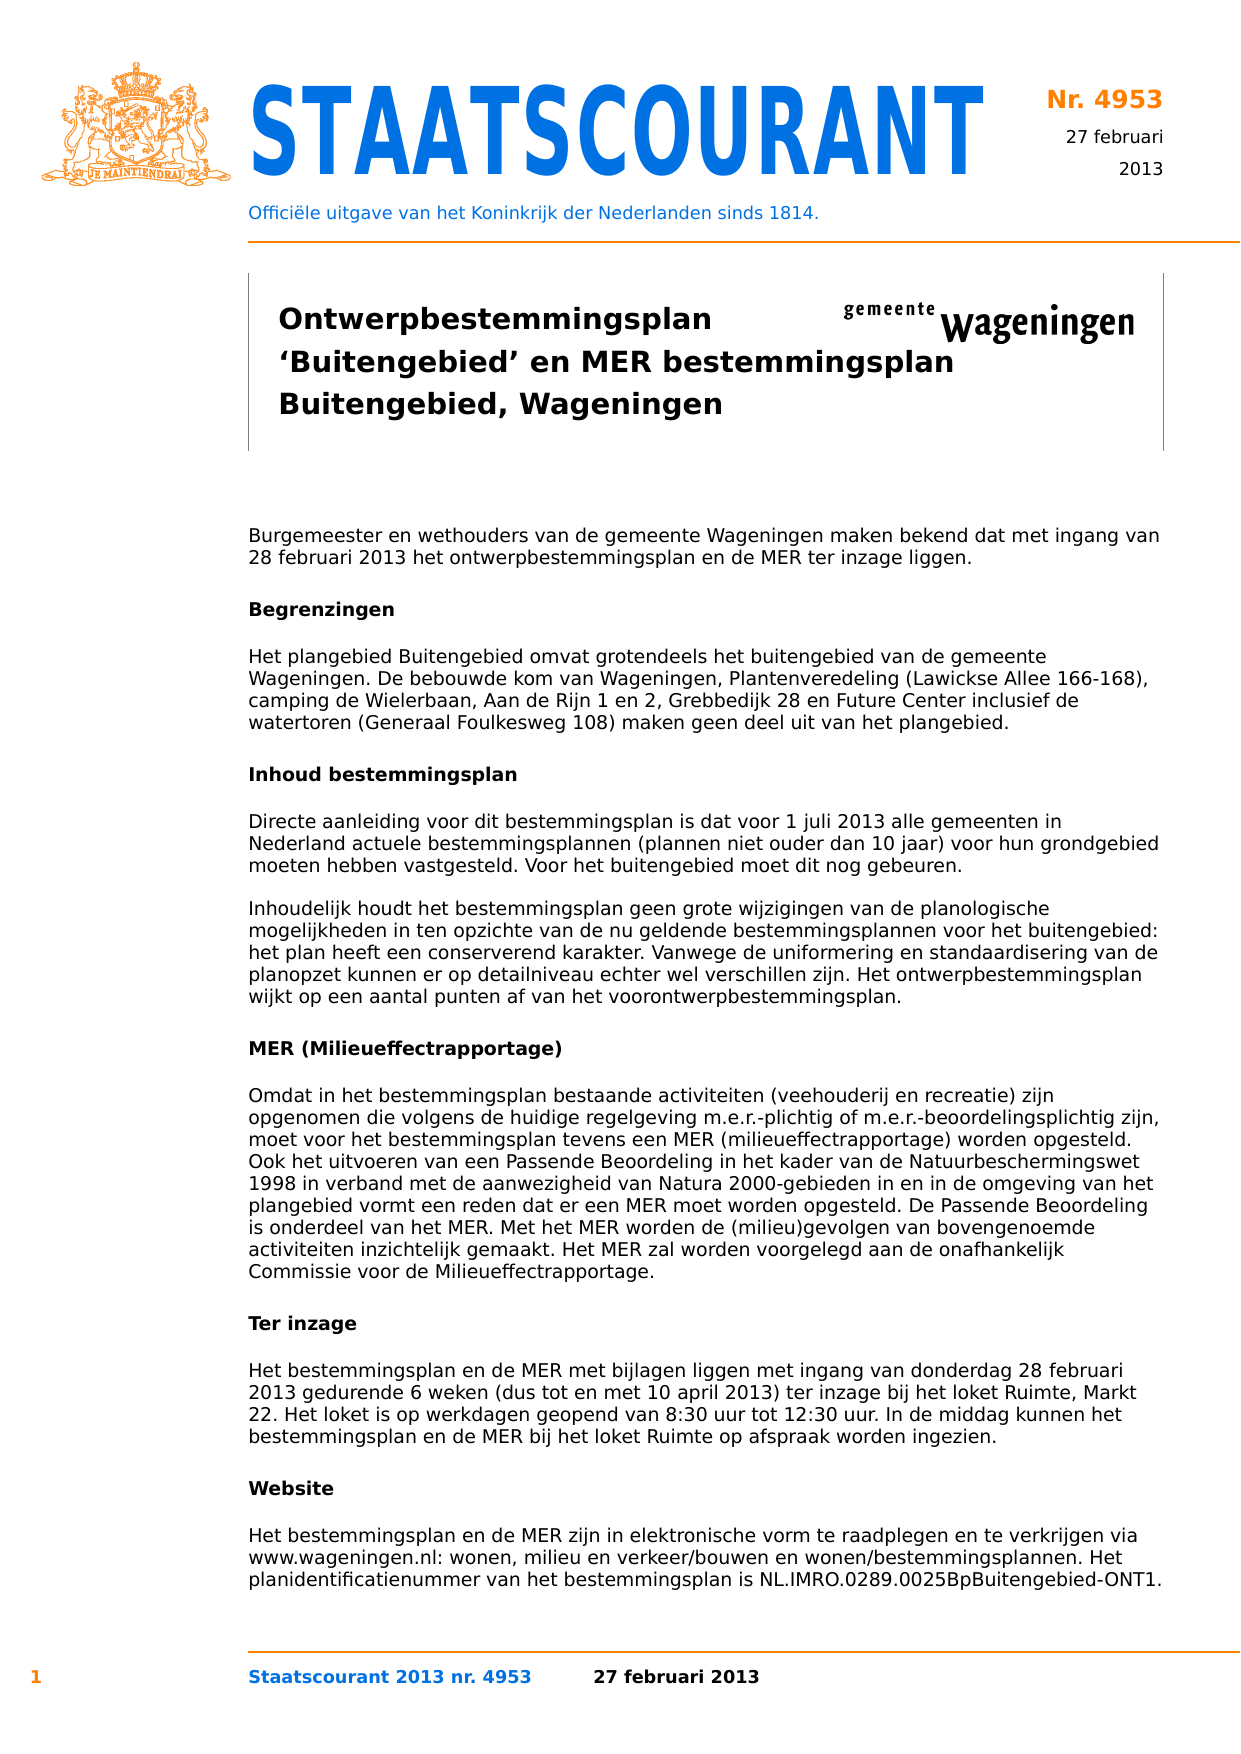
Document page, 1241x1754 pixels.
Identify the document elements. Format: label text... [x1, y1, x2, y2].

text Het bestemmingsplan en de MER met bijlagen liggen met ingang van donderdag 28 februari 2013 gedurende 6 weken (dus tot en met 10 april 2013) ter inzage bij het loket Ruimte, Markt 22. Het loket is op werkdagen geopend van 8:30 uur tot 12:30 uur. In de middag kunnen het bestemmingsplan en de MER bij het loket Ruimte op afspraak worden ingezien. [248, 1360, 1163, 1448]
table_header STAATSCOURANT [248, 62, 998, 203]
text Burgemeester en wethouders van de gemeente Wageningen maken bekend dat met ingang van 28 februari 2013 het ontwerpbestemmingsplan en de MER ter inzage liggen. [248, 525, 1163, 569]
subtitle MER (Milieueffectrapportage) [248, 1038, 1163, 1060]
picture [41, 62, 231, 186]
text Omdat in het bestemmingsplan bestaande activiteiten (veehouderij en recreatie) zijn opgenomen die volgens de huidige regelgeving m.e.r.-plichtig of m.e.r.-beoordelingsplichtig zijn, moet voor het bestemmingsplan tevens een MER (milieueffectrapportage) worden opgesteld. Ook het uitvoeren van een Passende Beoordeling in het kader van de Natuurbeschermingswet 1998 in verband met de aanwezigheid van Natura 2000-gebieden in en in de omgeving van het plangebied vormt een reden dat er een MER moet worden opgesteld. De Passende Beoordeling is onderdeel van het MER. Met het MER worden de (milieu)gevolgen van bovengenoemde activiteiten inzichtelijk gemaakt. Het MER zal worden voorgelegd aan de onafhankelijk Commissie voor de Milieueffectrapportage. [248, 1085, 1163, 1283]
table_cell Officiële uitgave van het Koninkrijk der Nederlanden sinds 1814. [248, 203, 1240, 241]
table_cell 27 februari [998, 121, 1240, 153]
picture [844, 302, 1134, 344]
table_header Nr. 4953 [998, 62, 1240, 121]
text Het plangebied Buitengebied omvat grotendeels het buitengebied van de gemeente Wageningen. De bebouwde kom van Wageningen, Plantenveredeling (Lawickse Allee 166-168), camping de Wielerbaan, Aan de Rijn 1 en 2, Grebbedijk 28 en Future Center inclusief de watertoren (Generaal Foulkesweg 108) maken geen deel uit van het plangebied. [248, 646, 1163, 733]
text Directe aanleiding voor dit bestemmingsplan is dat voor 1 juli 2013 alle gemeenten in Nederland actuele bestemmingsplannen (plannen niet ouder dan 10 jaar) voor hun grondgebied moeten hebben vastgesteld. Voor het buitengebied moet dit nog gebeuren. [248, 811, 1163, 876]
table_header [25, 62, 248, 241]
subtitle Begrenzingen [248, 599, 1163, 621]
text Inhoudelijk houdt het bestemmingsplan geen grote wijzigingen van de planologische mogelijkheden in ten opzichte van de nu geldende bestemmingsplannen voor het buitengebied: het plan heeft een conserverend karakter. Vanwege de uniformering en standaardisering van de planopzet kunnen er op detailniveau echter wel verschillen zijn. Het ontwerpbestemmingsplan wijkt op een aantal punten af van het voorontwerpbestemmingsplan. [248, 898, 1163, 1008]
table_cell 2013 [998, 153, 1240, 203]
text Het bestemmingsplan en de MER zijn in elektronische vorm te raadplegen en te verkrijgen via www.wageningen.nl: wonen, milieu en verkeer/bouwen en wonen/bestemmingsplannen. Het planidentificatienummer van het bestemmingsplan is NL.IMRO.0289.0025BpBuitengebied-ONT1. [248, 1525, 1163, 1591]
subtitle Website [248, 1478, 1163, 1500]
subtitle Ontwerpbestemmingsplan ‘Buitengebied’ en MER bestemmingsplan Buitengebied, Wageningen [249, 273, 1163, 451]
subtitle Ter inzage [248, 1313, 1163, 1335]
subtitle Inhoud bestemmingsplan [248, 763, 1163, 786]
